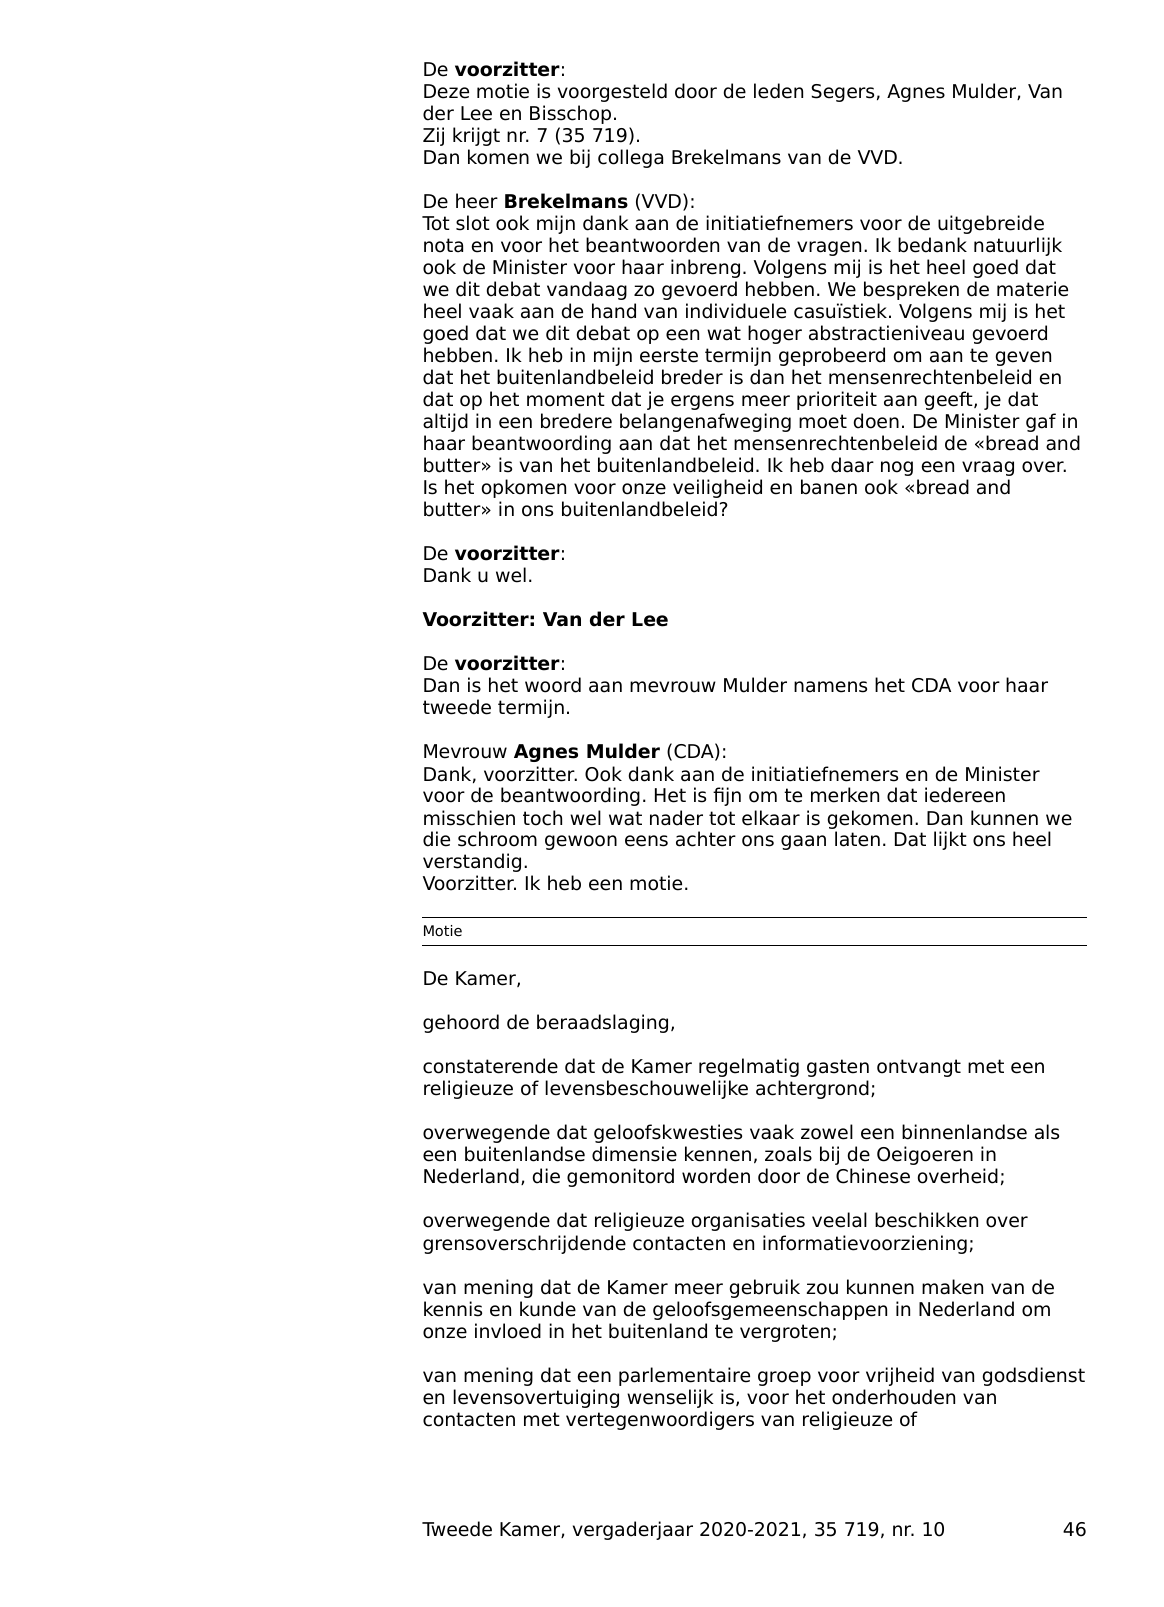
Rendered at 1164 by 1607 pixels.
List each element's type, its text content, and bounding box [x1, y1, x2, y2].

text Dan komen we bij collega Brekelmans van de VVD. [422, 147, 1087, 169]
text De Kamer, [422, 968, 1087, 990]
text Tot slot ook mijn dank aan de initiatiefnemers voor de uitgebreide nota en voor het beantwoorden van de vragen. Ik bedank natuurlijk ook de Minister voor haar inbreng. Volgens mij is het heel goed dat we dit debat vandaag zo gevoerd hebben. We bespreken de materie heel vaak aan de hand van individuele casuïstiek. Volgens mij is het goed dat we dit debat op een wat hoger abstractieniveau gevoerd hebben. Ik heb in mijn eerste termijn geprobeerd om aan te geven dat het buitenlandbeleid breder is dan het mensenrechtenbeleid en dat op het moment dat je ergens meer prioriteit aan geeft, je dat altijd in een bredere belangenafweging moet doen. De Minister gaf in haar beantwoording aan dat het mensenrechtenbeleid de «bread and butter» is van het buitenlandbeleid. Ik heb daar nog een vraag over. Is het opkomen voor onze veiligheid en banen ook «bread and butter» in ons buitenlandbeleid? [422, 213, 1087, 521]
text De voorzitter: [422, 653, 1087, 675]
text Mevrouw Agnes Mulder (CDA): [422, 741, 1087, 763]
text De voorzitter: [422, 59, 1087, 81]
subtitle Voorzitter: Van der Lee [422, 609, 1087, 631]
text Voorzitter. Ik heb een motie. [422, 873, 1087, 895]
text van mening dat een parlementaire groep voor vrijheid van godsdienst en levensovertuiging wenselijk is, voor het onderhouden van contacten met vertegenwoordigers van religieuze of [422, 1365, 1087, 1431]
text De voorzitter: [422, 543, 1087, 565]
text van mening dat de Kamer meer gebruik zou kunnen maken van de kennis en kunde van de geloofsgemeenschappen in Nederland om onze invloed in het buitenland te vergroten; [422, 1277, 1087, 1342]
table_header Motie [422, 918, 1087, 944]
text gehoord de beraadslaging, [422, 1012, 1087, 1034]
text Dan is het woord aan mevrouw Mulder namens het CDA voor haar tweede termijn. [422, 675, 1087, 719]
text Dank u wel. [422, 565, 1087, 587]
text overwegende dat geloofskwesties vaak zowel een binnenlandse als een buitenlandse dimensie kennen, zoals bij de Oeigoeren in Nederland, die gemonitord worden door de Chinese overheid; [422, 1122, 1087, 1188]
text constaterende dat de Kamer regelmatig gasten ontvangt met een religieuze of levensbeschouwelijke achtergrond; [422, 1056, 1087, 1100]
text De heer Brekelmans (VVD): [422, 191, 1087, 213]
text overwegende dat religieuze organisaties veelal beschikken over grensoverschrijdende contacten en informatievoorziening; [422, 1210, 1087, 1254]
text Deze motie is voorgesteld door de leden Segers, Agnes Mulder, Van der Lee en Bisschop. [422, 81, 1087, 125]
text Zij krijgt nr. 7 (35 719). [422, 125, 1087, 147]
text Dank, voorzitter. Ook dank aan de initiatiefnemers en de Minister voor de beantwoording. Het is fijn om te merken dat iedereen misschien toch wel wat nader tot elkaar is gekomen. Dan kunnen we die schroom gewoon eens achter ons gaan laten. Dat lijkt ons heel verstandig. [422, 763, 1087, 873]
